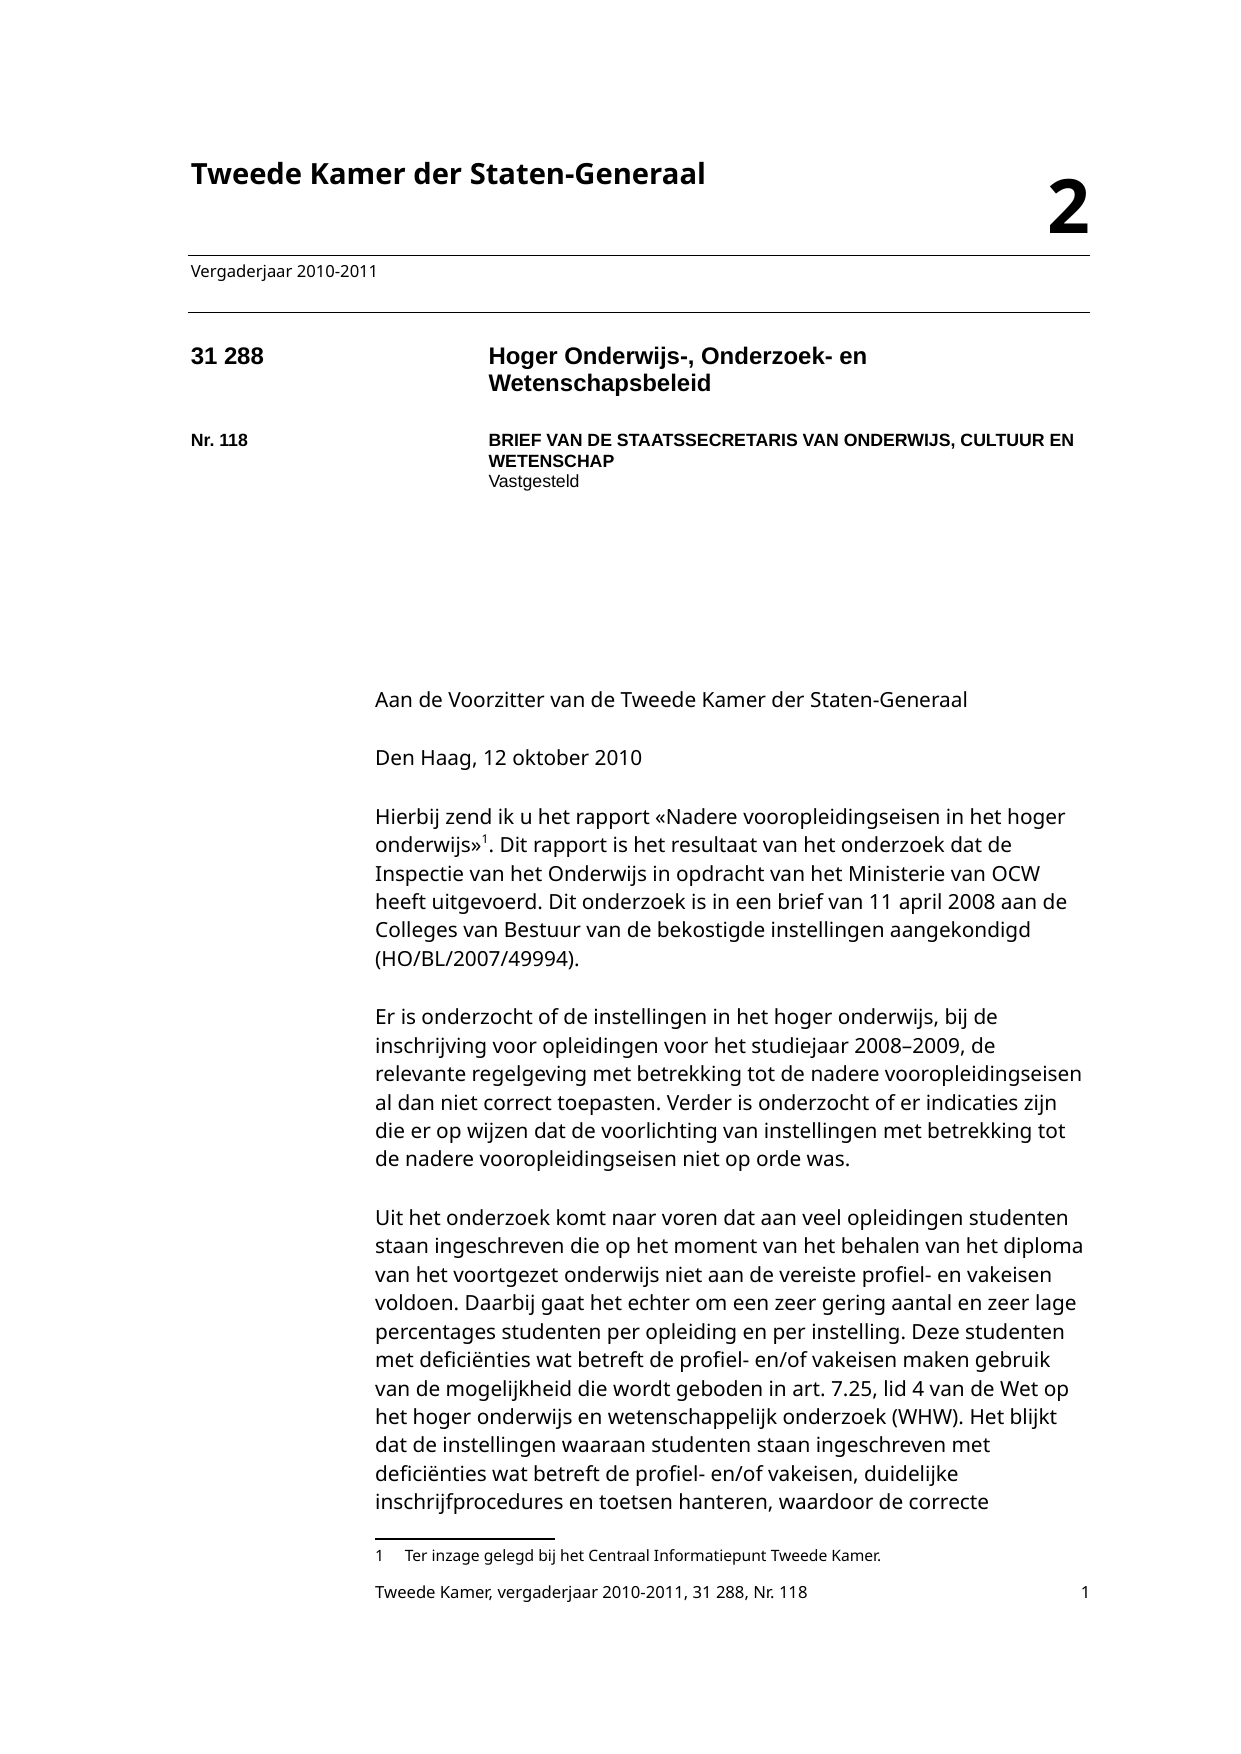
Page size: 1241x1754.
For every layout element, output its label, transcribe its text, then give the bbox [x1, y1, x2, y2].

text Ter inzage gelegd bij het Centraal Informatiepunt Tweede Kamer. [375, 1538, 1090, 1566]
table_cell [485, 313, 1090, 339]
text Uit het onderzoek komt naar voren dat aan veel opleidingen studenten staan ingeschreven die op het moment van het behalen van het diploma van het voortgezet onderwijs niet aan de vereiste profiel- en vakeisen voldoen. Daarbij gaat het echter om een zeer gering aantal en zeer lage percentages studenten per opleiding en per instelling. Deze studenten met deficiënties wat betreft de profiel- en/of vakeisen maken gebruik van de mogelijkheid die wordt geboden in art. 7.25, lid 4 van de Wet op het hoger onderwijs en wetenschappelijk onderzoek (WHW). Het blijkt dat de instellingen waaraan studenten staan ingeschreven met deficiënties wat betreft de profiel- en/of vakeisen, duidelijke inschrijfprocedures en toetsen hanteren, waardoor de correcte [375, 1203, 1090, 1516]
table_cell Hoger Onderwijs-, Onderzoek- en Wetenschapsbeleid [485, 339, 1090, 427]
table_cell [485, 256, 1090, 312]
text Aan de Voorzitter van de Tweede Kamer der Staten-Generaal [375, 685, 1090, 713]
table_cell Nr. 118 [188, 427, 485, 566]
table_cell BRIEF VAN DE STAATSSECRETARIS VAN ONDERWIJS, CULTUUR EN WETENSCHAP Vastgesteld [485, 427, 1090, 566]
table_cell Vergaderjaar 2010-2011 [188, 256, 485, 312]
text Hierbij zend ik u het rapport «Nadere vooropleidingseisen in het hoger onderwijs». Dit rapport is het resultaat van het onderzoek dat de Inspectie van het Onderwijs in opdracht van het Ministerie van OCW heeft uitgevoerd. Dit onderzoek is in een brief van 11 april 2008 aan de Colleges van Bestuur van de bekostigde instellingen aangekondigd (HO/BL/2007/49994). [375, 802, 1090, 972]
text Er is onderzocht of de instellingen in het hoger onderwijs, bij de inschrijving voor opleidingen voor het studiejaar 2008–2009, de relevante regelgeving met betrekking tot de nadere vooropleidingseisen al dan niet correct toepasten. Verder is onderzocht of er indicaties zijn die er op wijzen dat de voorlichting van instellingen met betrekking tot de nadere vooropleidingseisen niet op orde was. [375, 1002, 1090, 1173]
table_header 2 [910, 150, 1090, 255]
table_header Tweede Kamer der Staten-Generaal [188, 150, 909, 255]
text Den Haag, 12 oktober 2010 [375, 743, 1090, 772]
table_cell [188, 313, 485, 339]
table_cell 31 288 [188, 339, 485, 427]
